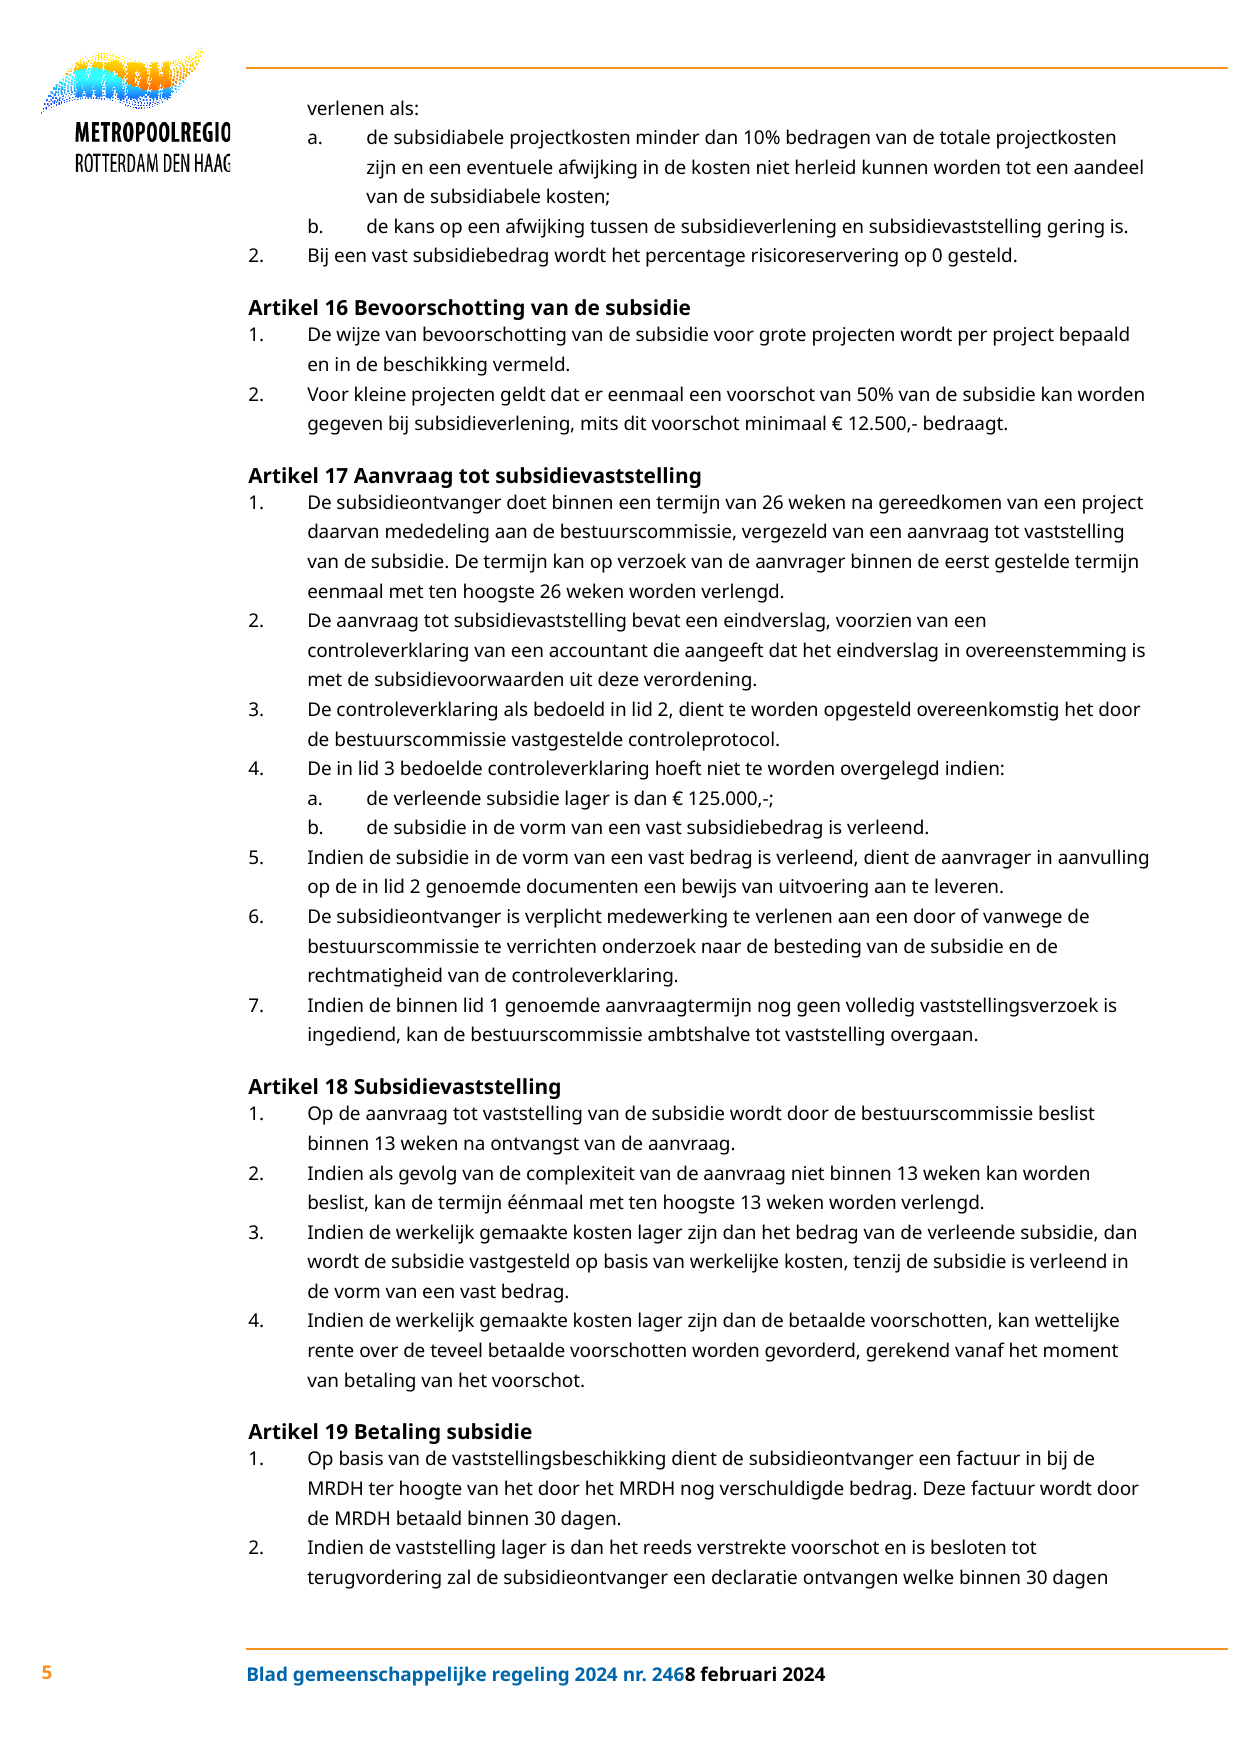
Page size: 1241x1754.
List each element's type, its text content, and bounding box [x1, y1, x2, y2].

list Indien de werkelijk gemaakte kosten lager zijn dan het bedrag van de verleende subsidie, dan wordt de subsidie vastgesteld op basis van werkelijke kosten, tenzij de subsidie is verleend in de vorm van een vast bedrag. [248, 1219, 1152, 1304]
list Voor kleine projecten geldt dat er eenmaal een voorschot van 50% van de subsidie kan worden gegeven bij subsidieverlening, mits dit voorschot minimaal € 12.500,- bedraagt. [248, 381, 1152, 436]
list Indien de werkelijk gemaakte kosten lager zijn dan de betaalde voorschotten, kan wettelijke rente over de teveel betaalde voorschotten worden gevorderd, gerekend vanaf het moment van betaling van het voorschot. [248, 1308, 1152, 1392]
list Indien de subsidie in de vorm van een vast bedrag is verleend, dient de aanvrager in aanvulling op de in lid 2 genoemde documenten een bewijs van uitvoering aan te leveren. [248, 844, 1152, 899]
list Indien als gevolg van de complexiteit van de aanvraag niet binnen 13 weken kan worden beslist, kan de termijn éénmaal met ten hoogste 13 weken worden verlengd. [248, 1160, 1152, 1215]
picture [41, 47, 231, 172]
list De in lid 3 bedoelde controleverklaring hoeft niet te worden overgelegd indien: [248, 755, 1152, 781]
text Artikel 17 Aanvraag tot subsidievaststelling [248, 461, 1152, 489]
list verlenen als: [248, 95, 1152, 121]
list Op de aanvraag tot vaststelling van de subsidie wordt door de bestuurscommissie beslist binnen 13 weken na ontvangst van de aanvraag. [248, 1101, 1152, 1156]
list de subsidiabele projectkosten minder dan 10% bedragen van de totale projectkosten zijn en een eventuele afwijking in de kosten niet herleid kunnen worden tot een aandeel van de subsidiabele kosten; [307, 124, 1152, 209]
list de subsidie in de vorm van een vast subsidiebedrag is verleend. [307, 814, 1152, 840]
text Artikel 19 Betaling subsidie [248, 1417, 1152, 1446]
list Bij een vast subsidiebedrag wordt het percentage risicoreservering op 0 gesteld. [248, 243, 1152, 268]
list Op basis van de vaststellingsbeschikking dient de subsidieontvanger een factuur in bij de MRDH ter hoogte van het door het MRDH nog verschuldigde bedrag. Deze factuur wordt door de MRDH betaald binnen 30 dagen. [248, 1446, 1152, 1531]
list Indien de binnen lid 1 genoemde aanvraagtermijn nog geen volledig vaststellingsverzoek is ingediend, kan de bestuurscommissie ambtshalve tot vaststelling overgaan. [248, 992, 1152, 1047]
text Artikel 16 Bevoorschotting van de subsidie [248, 293, 1152, 322]
list de verleende subsidie lager is dan € 125.000,-; [307, 785, 1152, 811]
list De controleverklaring als bedoeld in lid 2, dient te worden opgesteld overeenkomstig het door de bestuurscommissie vastgestelde controleprotocol. [248, 696, 1152, 752]
text Artikel 18 Subsidievaststelling [248, 1072, 1152, 1101]
list de kans op een afwijking tussen de subsidieverlening en subsidievaststelling gering is. [307, 213, 1152, 239]
list De subsidieontvanger is verplicht medewerking te verlenen aan een door of vanwege de bestuurscommissie te verrichten onderzoek naar de besteding van de subsidie en de rechtmatigheid van de controleverklaring. [248, 903, 1152, 988]
list Indien de vaststelling lager is dan het reeds verstrekte voorschot en is besloten tot terugvordering zal de subsidieontvanger een declaratie ontvangen welke binnen 30 dagen [248, 1534, 1152, 1590]
list De subsidieontvanger doet binnen een termijn van 26 weken na gereedkomen van een project daarvan mededeling aan de bestuurscommissie, vergezeld van een aanvraag tot vaststelling van de subsidie. De termijn kan op verzoek van de aanvrager binnen de eerst gestelde termijn eenmaal met ten hoogste 26 weken worden verlengd. [248, 489, 1152, 604]
list De wijze van bevoorschotting van de subsidie voor grote projecten wordt per project bepaald en in de beschikking vermeld. [248, 322, 1152, 377]
list De aanvraag tot subsidievaststelling bevat een eindverslag, voorzien van een controleverklaring van een accountant die aangeeft dat het eindverslag in overeenstemming is met de subsidievoorwaarden uit deze verordening. [248, 607, 1152, 692]
